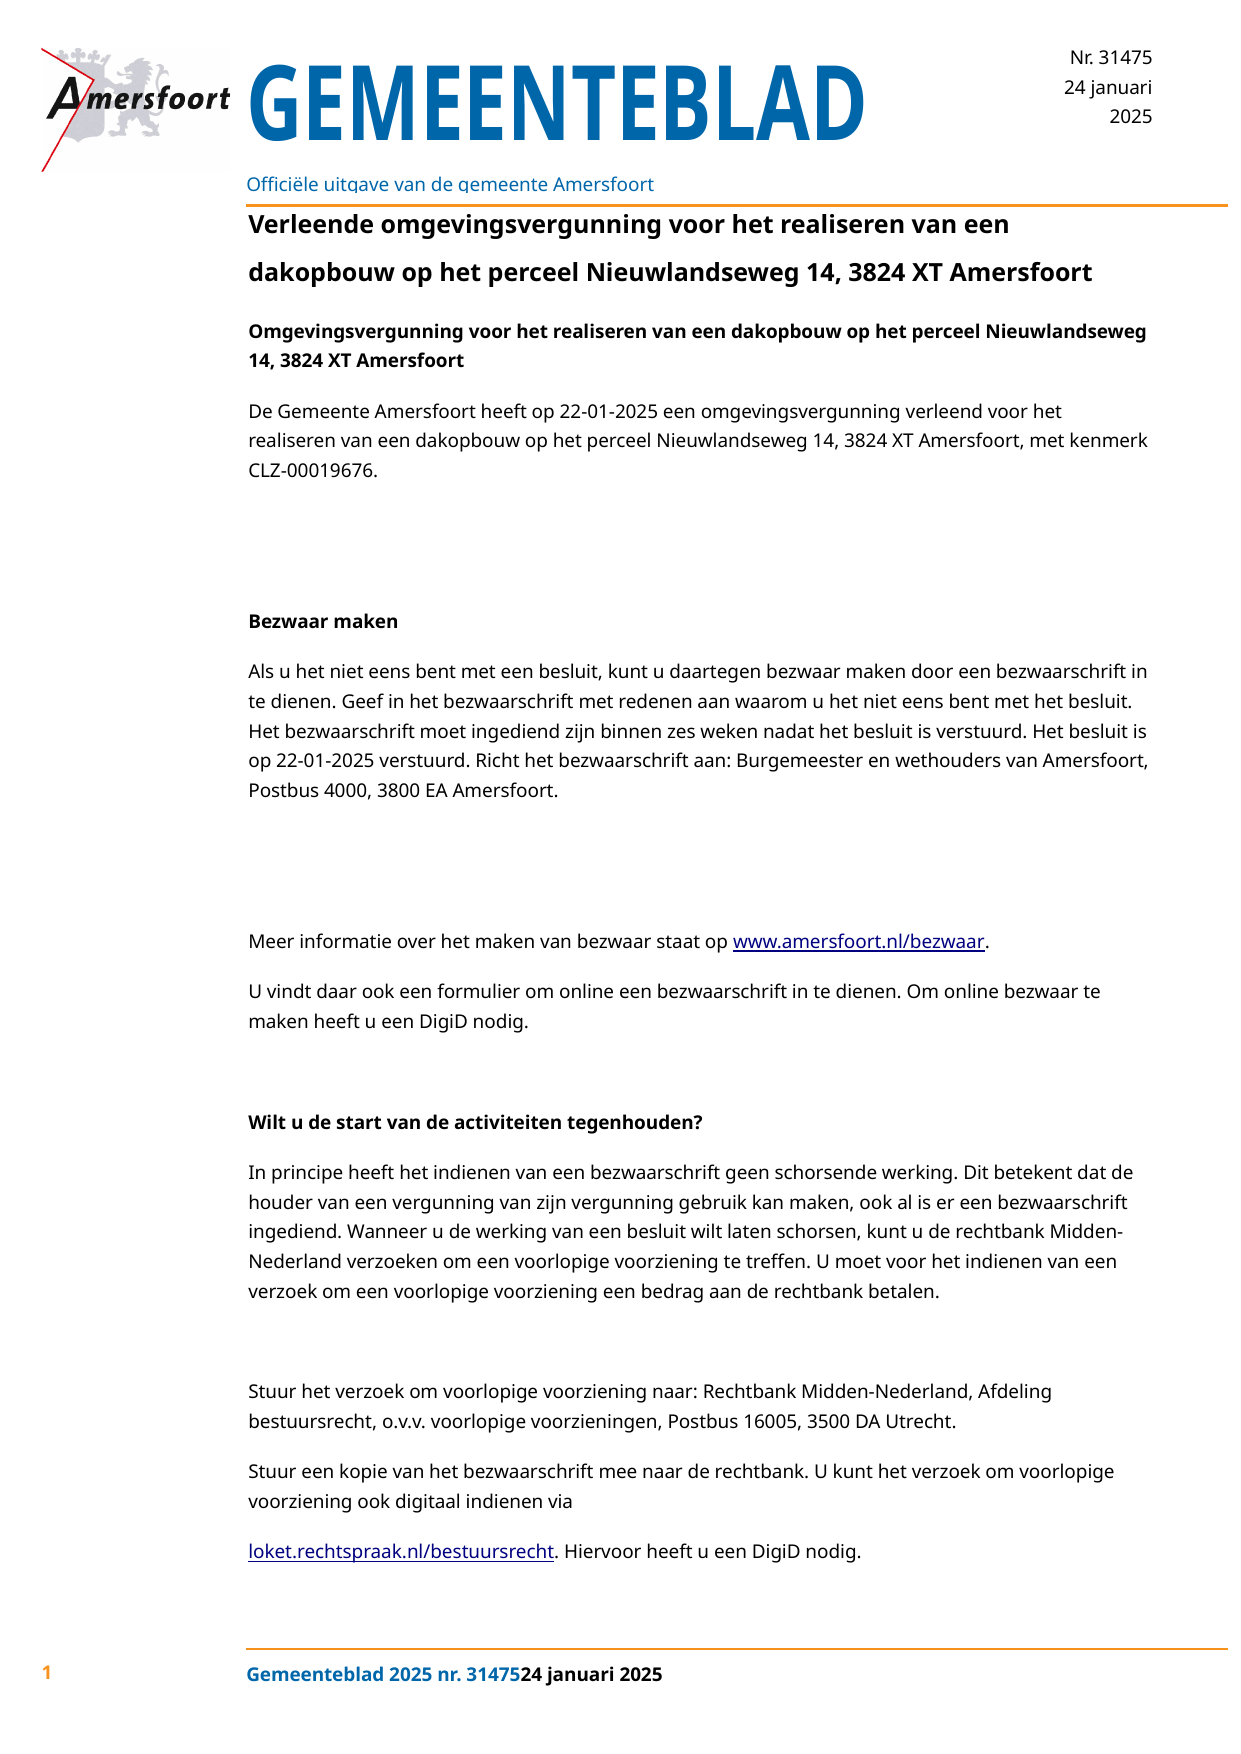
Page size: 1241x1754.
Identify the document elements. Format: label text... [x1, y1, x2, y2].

text Omgevingsvergunning voor het realiseren van een dakopbouw op het perceel Nieuwlandseweg 14, 3824 XT Amersfoort [248, 318, 1152, 373]
text loket.rechtspraak.nl/bestuursrecht. Hiervoor heeft u een DigiD nodig. [248, 1539, 1152, 1564]
picture [41, 47, 231, 172]
text Bezwaar maken [248, 608, 1152, 634]
text U vindt daar ook een formulier om online een bezwaarschrift in te dienen. Om online bezwaar te maken heeft u een DigiD nodig. [248, 979, 1152, 1034]
text Als u het niet eens bent met een besluit, kunt u daartegen bezwaar maken door een bezwaarschrift in te dienen. Geef in het bezwaarschrift met redenen aan waarom u het niet eens bent met het besluit. Het bezwaarschrift moet ingediend zijn binnen zes weken nadat het besluit is verstuurd. Het besluit is op 22-01-2025 verstuurd. Richt het bezwaarschrift aan: Burgemeester en wethouders van Amersfoort, Postbus 4000, 3800 EA Amersfoort. [248, 659, 1152, 803]
text In principe heeft het indienen van een bezwaarschrift geen schorsende werking. Dit betekent dat de houder van een vergunning van zijn vergunning gebruik kan maken, ook al is er een bezwaarschrift ingediend. Wanneer u de werking van een besluit wilt laten schorsen, kunt u de rechtbank Midden-Nederland verzoeken om een voorlopige voorziening te treffen. U moet voor het indienen van een verzoek om een voorlopige voorziening een bedrag aan de rechtbank betalen. [248, 1159, 1152, 1304]
text Stuur een kopie van het bezwaarschrift mee naar de rechtbank. U kunt het verzoek om voorlopige voorziening ook digitaal indienen via [248, 1459, 1152, 1514]
text Meer informatie over het maken van bezwaar staat op www.amersfoort.nl/bezwaar. [248, 928, 1152, 954]
text Stuur het verzoek om voorlopige voorziening naar: Rechtbank Midden-Nederland, Afdeling bestuursrecht, o.v.v. voorlopige voorzieningen, Postbus 16005, 3500 DA Utrecht. [248, 1379, 1152, 1434]
text De Gemeente Amersfoort heeft op 22-01-2025 een omgevingsvergunning verleend voor het realiseren van een dakopbouw op het perceel Nieuwlandseweg 14, 3824 XT Amersfoort, met kenmerk CLZ-00019676. [248, 398, 1152, 483]
text Wilt u de start van de activiteiten tegenhouden? [248, 1109, 1152, 1135]
text Verleende omgevingsvergunning voor het realiseren van een dakopbouw op het perceel Nieuwlandseweg 14, 3824 XT Amersfoort [248, 207, 1152, 288]
